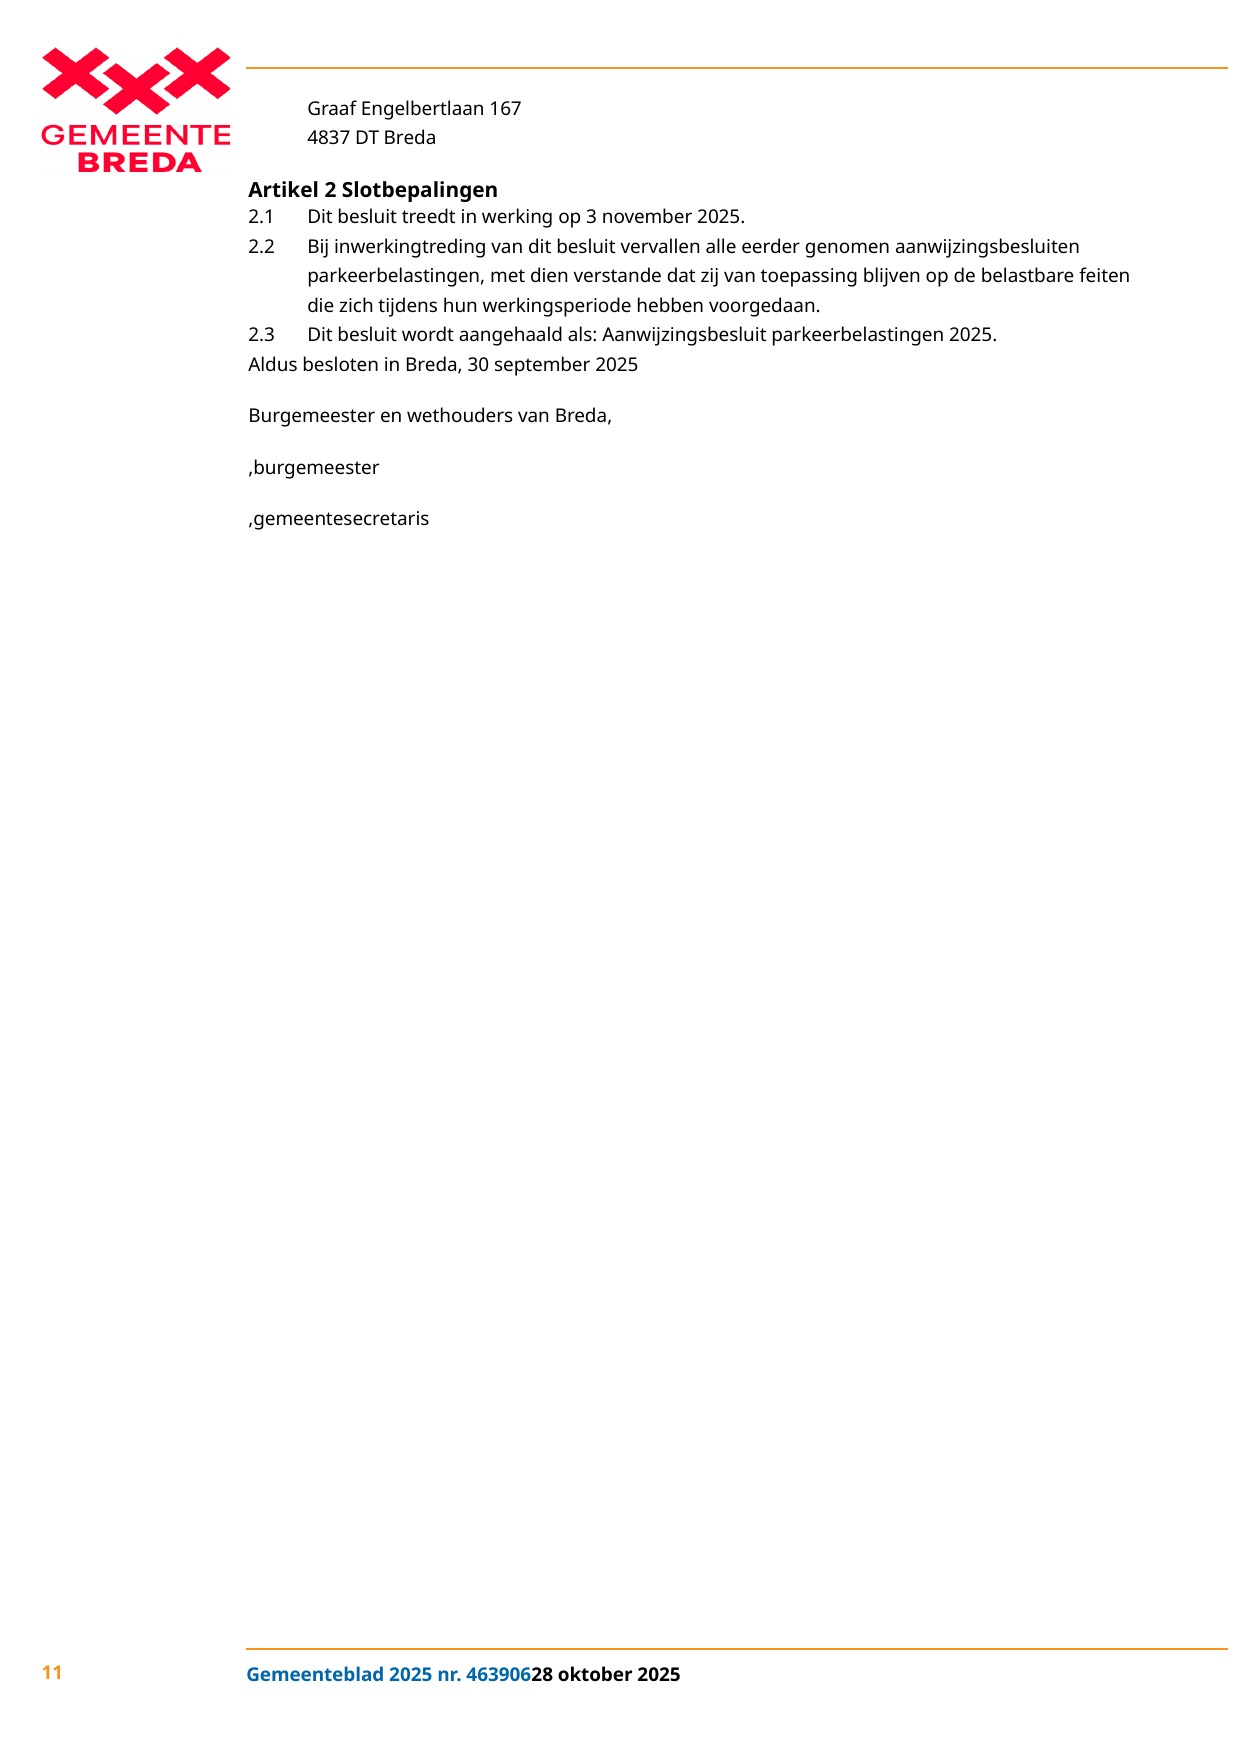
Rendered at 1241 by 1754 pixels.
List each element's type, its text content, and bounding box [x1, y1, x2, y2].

text Burgemeester en wethouders van Breda, [248, 403, 1152, 428]
list Dit besluit wordt aangehaald als: Aanwijzingsbesluit parkeerbelastingen 2025. [248, 322, 1152, 347]
list 4837 DT Breda [248, 124, 1152, 150]
text ,burgemeester [248, 454, 1152, 480]
text Artikel 2 Slotbepalingen [248, 175, 1152, 203]
list Dit besluit treedt in werking op 3 november 2025. [248, 203, 1152, 229]
picture [41, 47, 231, 172]
text ,gemeentesecretaris [248, 506, 1152, 531]
text Aldus besloten in Breda, 30 september 2025 [248, 351, 1152, 377]
list Graaf Engelbertlaan 167 [248, 95, 1152, 121]
list Bij inwerkingtreding van dit besluit vervallen alle eerder genomen aanwijzingsbesluiten parkeerbelastingen, met dien verstande dat zij van toepassing blijven op de belastbare feiten die zich tijdens hun werkingsperiode hebben voorgedaan. [248, 233, 1152, 318]
